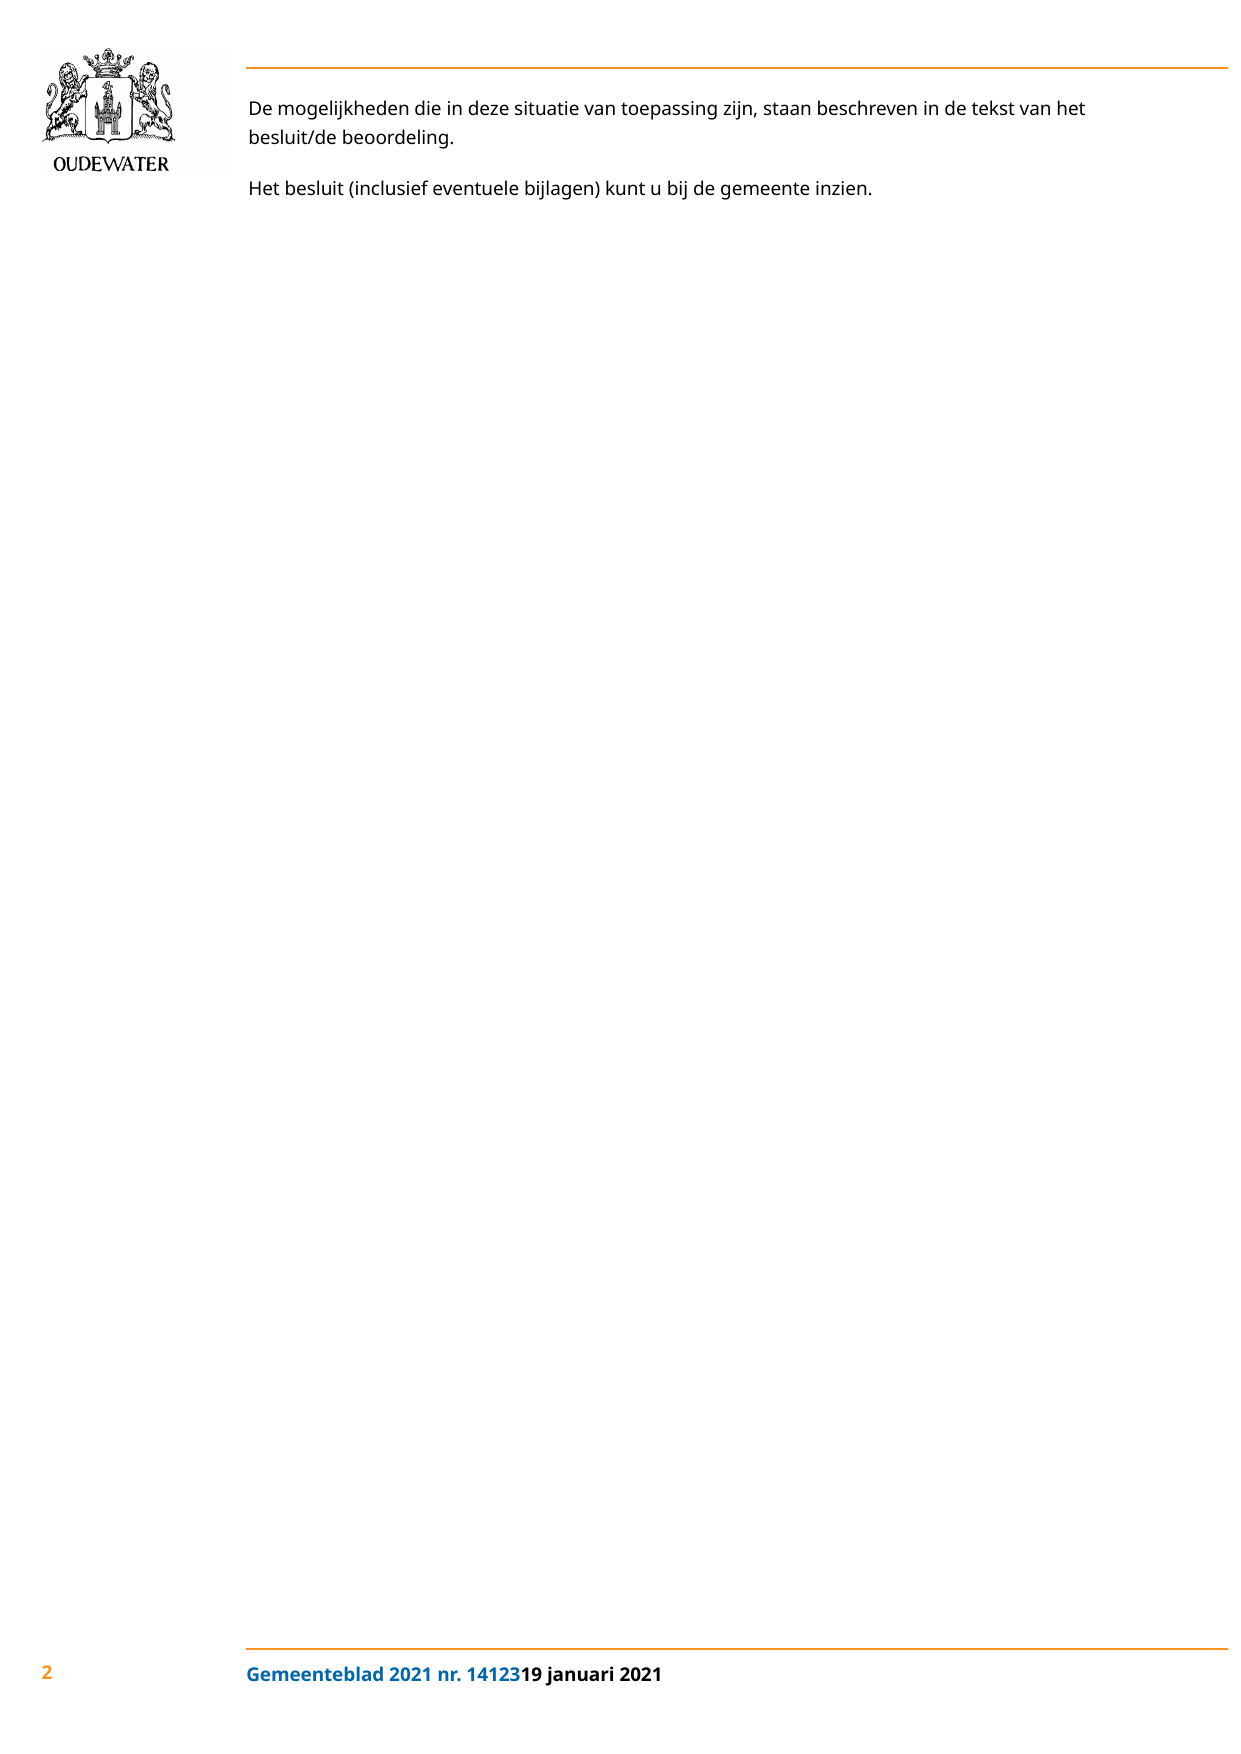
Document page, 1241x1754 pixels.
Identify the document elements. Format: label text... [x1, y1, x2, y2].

text De mogelijkheden die in deze situatie van toepassing zijn, staan beschreven in de tekst van het besluit/de beoordeling. [248, 95, 1152, 150]
picture [41, 47, 231, 172]
text Het besluit (inclusief eventuele bijlagen) kunt u bij de gemeente inzien. [248, 175, 1152, 201]
